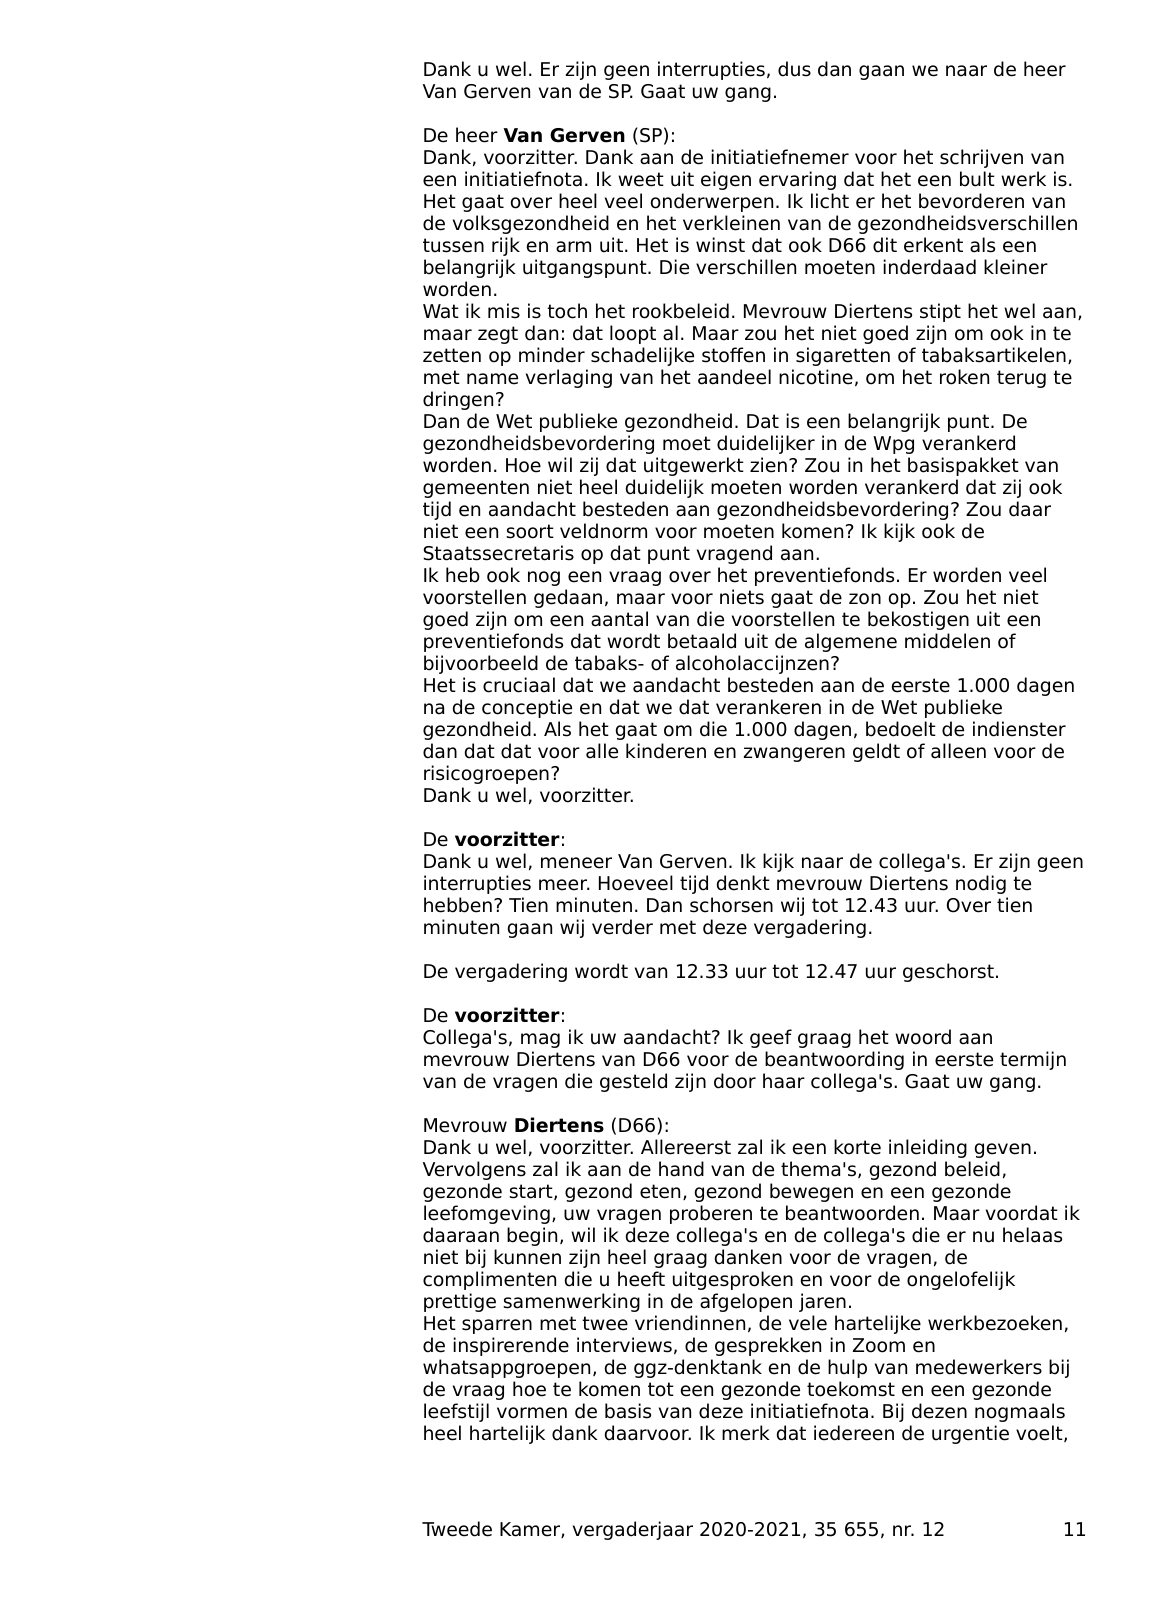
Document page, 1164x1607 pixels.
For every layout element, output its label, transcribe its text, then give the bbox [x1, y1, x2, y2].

text Het is cruciaal dat we aandacht besteden aan de eerste 1.000 dagen na de conceptie en dat we dat verankeren in de Wet publieke gezondheid. Als het gaat om die 1.000 dagen, bedoelt de indienster dan dat dat voor alle kinderen en zwangeren geldt of alleen voor de risicogroepen? [422, 675, 1087, 784]
text Dan de Wet publieke gezondheid. Dat is een belangrijk punt. De gezondheidsbevordering moet duidelijker in de Wpg verankerd worden. Hoe wil zij dat uitgewerkt zien? Zou in het basispakket van gemeenten niet heel duidelijk moeten worden verankerd dat zij ook tijd en aandacht besteden aan gezondheidsbevordering? Zou daar niet een soort veldnorm voor moeten komen? Ik kijk ook de Staatssecretaris op dat punt vragend aan. [422, 411, 1087, 565]
text Dank u wel. Er zijn geen interrupties, dus dan gaan we naar de heer Van Gerven van de SP. Gaat uw gang. [422, 59, 1087, 103]
text Dank u wel, voorzitter. Allereerst zal ik een korte inleiding geven. Vervolgens zal ik aan de hand van de thema's, gezond beleid, gezonde start, gezond eten, gezond bewegen en een gezonde leefomgeving, uw vragen proberen te beantwoorden. Maar voordat ik daaraan begin, wil ik deze collega's en de collega's die er nu helaas niet bij kunnen zijn heel graag danken voor de vragen, de complimenten die u heeft uitgesproken en voor de ongelofelijk prettige samenwerking in de afgelopen jaren. [422, 1137, 1087, 1313]
text Het sparren met twee vriendinnen, de vele hartelijke werkbezoeken, de inspirerende interviews, de gesprekken in Zoom en whatsappgroepen, de ggz-denktank en de hulp van medewerkers bij de vraag hoe te komen tot een gezonde toekomst en een gezonde leefstijl vormen de basis van deze initiatiefnota. Bij dezen nogmaals heel hartelijk dank daarvoor. Ik merk dat iedereen de urgentie voelt, [422, 1313, 1087, 1445]
text De voorzitter: [422, 829, 1087, 851]
text Collega's, mag ik uw aandacht? Ik geef graag het woord aan mevrouw Diertens van D66 voor de beantwoording in eerste termijn van de vragen die gesteld zijn door haar collega's. Gaat uw gang. [422, 1027, 1087, 1093]
text Dank u wel, voorzitter. [422, 784, 1087, 807]
text Wat ik mis is toch het rookbeleid. Mevrouw Diertens stipt het wel aan, maar zegt dan: dat loopt al. Maar zou het niet goed zijn om ook in te zetten op minder schadelijke stoffen in sigaretten of tabaksartikelen, met name verlaging van het aandeel nicotine, om het roken terug te dringen? [422, 301, 1087, 411]
text Dank u wel, meneer Van Gerven. Ik kijk naar de collega's. Er zijn geen interrupties meer. Hoeveel tijd denkt mevrouw Diertens nodig te hebben? Tien minuten. Dan schorsen wij tot 12.43 uur. Over tien minuten gaan wij verder met deze vergadering. [422, 851, 1087, 939]
text De vergadering wordt van 12.33 uur tot 12.47 uur geschorst. [422, 961, 1087, 983]
text Mevrouw Diertens (D66): [422, 1115, 1087, 1137]
text Dank, voorzitter. Dank aan de initiatiefnemer voor het schrijven van een initiatiefnota. Ik weet uit eigen ervaring dat het een bult werk is. Het gaat over heel veel onderwerpen. Ik licht er het bevorderen van de volksgezondheid en het verkleinen van de gezondheidsverschillen tussen rijk en arm uit. Het is winst dat ook D66 dit erkent als een belangrijk uitgangspunt. Die verschillen moeten inderdaad kleiner worden. [422, 147, 1087, 301]
text De voorzitter: [422, 1005, 1087, 1027]
text Ik heb ook nog een vraag over het preventiefonds. Er worden veel voorstellen gedaan, maar voor niets gaat de zon op. Zou het niet goed zijn om een aantal van die voorstellen te bekostigen uit een preventiefonds dat wordt betaald uit de algemene middelen of bijvoorbeeld de tabaks- of alcoholaccijnzen? [422, 565, 1087, 675]
text De heer Van Gerven (SP): [422, 125, 1087, 147]
